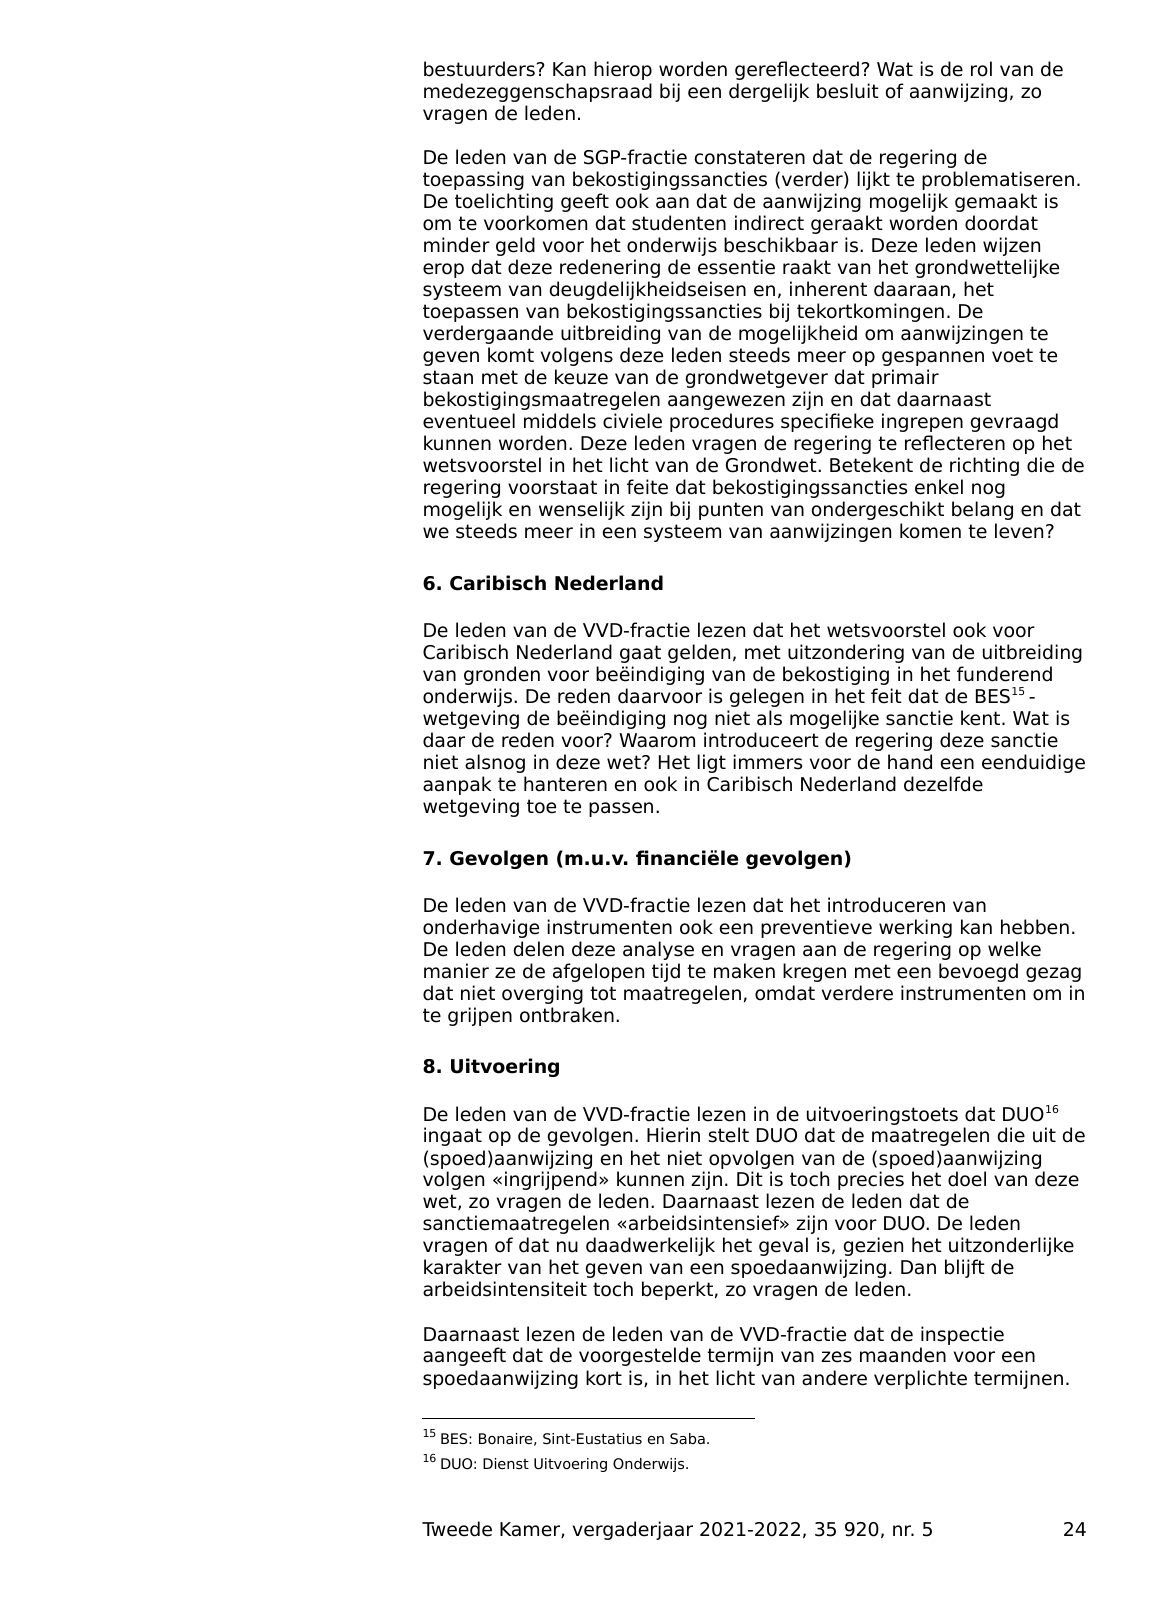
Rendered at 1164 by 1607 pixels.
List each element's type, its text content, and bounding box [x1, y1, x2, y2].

text bestuurders? Kan hierop worden gereflecteerd? Wat is de rol van de medezeggenschapsraad bij een dergelijk besluit of aanwijzing, zo vragen de leden. [422, 59, 1087, 125]
text De leden van de VVD-fractie lezen in de uitvoeringstoets dat DUO ingaat op de gevolgen. Hierin stelt DUO dat de maatregelen die uit de (spoed)aanwijzing en het niet opvolgen van de (spoed)aanwijzing volgen «ingrijpend» kunnen zijn. Dit is toch precies het doel van deze wet, zo vragen de leden. Daarnaast lezen de leden dat de sanctiemaatregelen «arbeidsintensief» zijn voor DUO. De leden vragen of dat nu daadwerkelijk het geval is, gezien het uitzonderlijke karakter van het geven van een spoedaanwijzing. Dan blijft de arbeidsintensiteit toch beperkt, zo vragen de leden. [422, 1103, 1087, 1301]
subtitle 6. Caribisch Nederland [422, 573, 1087, 595]
text De leden van de SGP-fractie constateren dat de regering de toepassing van bekostigingssancties (verder) lijkt te problematiseren. De toelichting geeft ook aan dat de aanwijzing mogelijk gemaakt is om te voorkomen dat studenten indirect geraakt worden doordat minder geld voor het onderwijs beschikbaar is. Deze leden wijzen erop dat deze redenering de essentie raakt van het grondwettelijke systeem van deugdelijkheidseisen en, inherent daaraan, het toepassen van bekostigingssancties bij tekortkomingen. De verdergaande uitbreiding van de mogelijkheid om aanwijzingen te geven komt volgens deze leden steeds meer op gespannen voet te staan met de keuze van de grondwetgever dat primair bekostigingsmaatregelen aangewezen zijn en dat daarnaast eventueel middels civiele procedures specifieke ingrepen gevraagd kunnen worden. Deze leden vragen de regering te reflecteren op het wetsvoorstel in het licht van de Grondwet. Betekent de richting die de regering voorstaat in feite dat bekostigingssancties enkel nog mogelijk en wenselijk zijn bij punten van ondergeschikt belang en dat we steeds meer in een systeem van aanwijzingen komen te leven? [422, 147, 1087, 543]
text De leden van de VVD-fractie lezen dat het introduceren van onderhavige instrumenten ook een preventieve werking kan hebben. De leden delen deze analyse en vragen aan de regering op welke manier ze de afgelopen tijd te maken kregen met een bevoegd gezag dat niet overging tot maatregelen, omdat verdere instrumenten om in te grijpen ontbraken. [422, 894, 1087, 1026]
text DUO: Dienst Uitvoering Onderwijs. [422, 1452, 1087, 1474]
subtitle 7. Gevolgen (m.u.v. financiële gevolgen) [422, 848, 1087, 869]
subtitle 8. Uitvoering [422, 1056, 1087, 1078]
text BES: Bonaire, Sint-Eustatius en Saba. [422, 1427, 1087, 1449]
text De leden van de VVD-fractie lezen dat het wetsvoorstel ook voor Caribisch Nederland gaat gelden, met uitzondering van de uitbreiding van gronden voor beëindiging van de bekostiging in het funderend onderwijs. De reden daarvoor is gelegen in het feit dat de BES-wetgeving de beëindiging nog niet als mogelijke sanctie kent. Wat is daar de reden voor? Waarom introduceert de regering deze sanctie niet alsnog in deze wet? Het ligt immers voor de hand een eenduidige aanpak te hanteren en ook in Caribisch Nederland dezelfde wetgeving toe te passen. [422, 620, 1087, 818]
text Daarnaast lezen de leden van de VVD-fractie dat de inspectie aangeeft dat de voorgestelde termijn van zes maanden voor een spoedaanwijzing kort is, in het licht van andere verplichte termijnen. [422, 1323, 1087, 1389]
